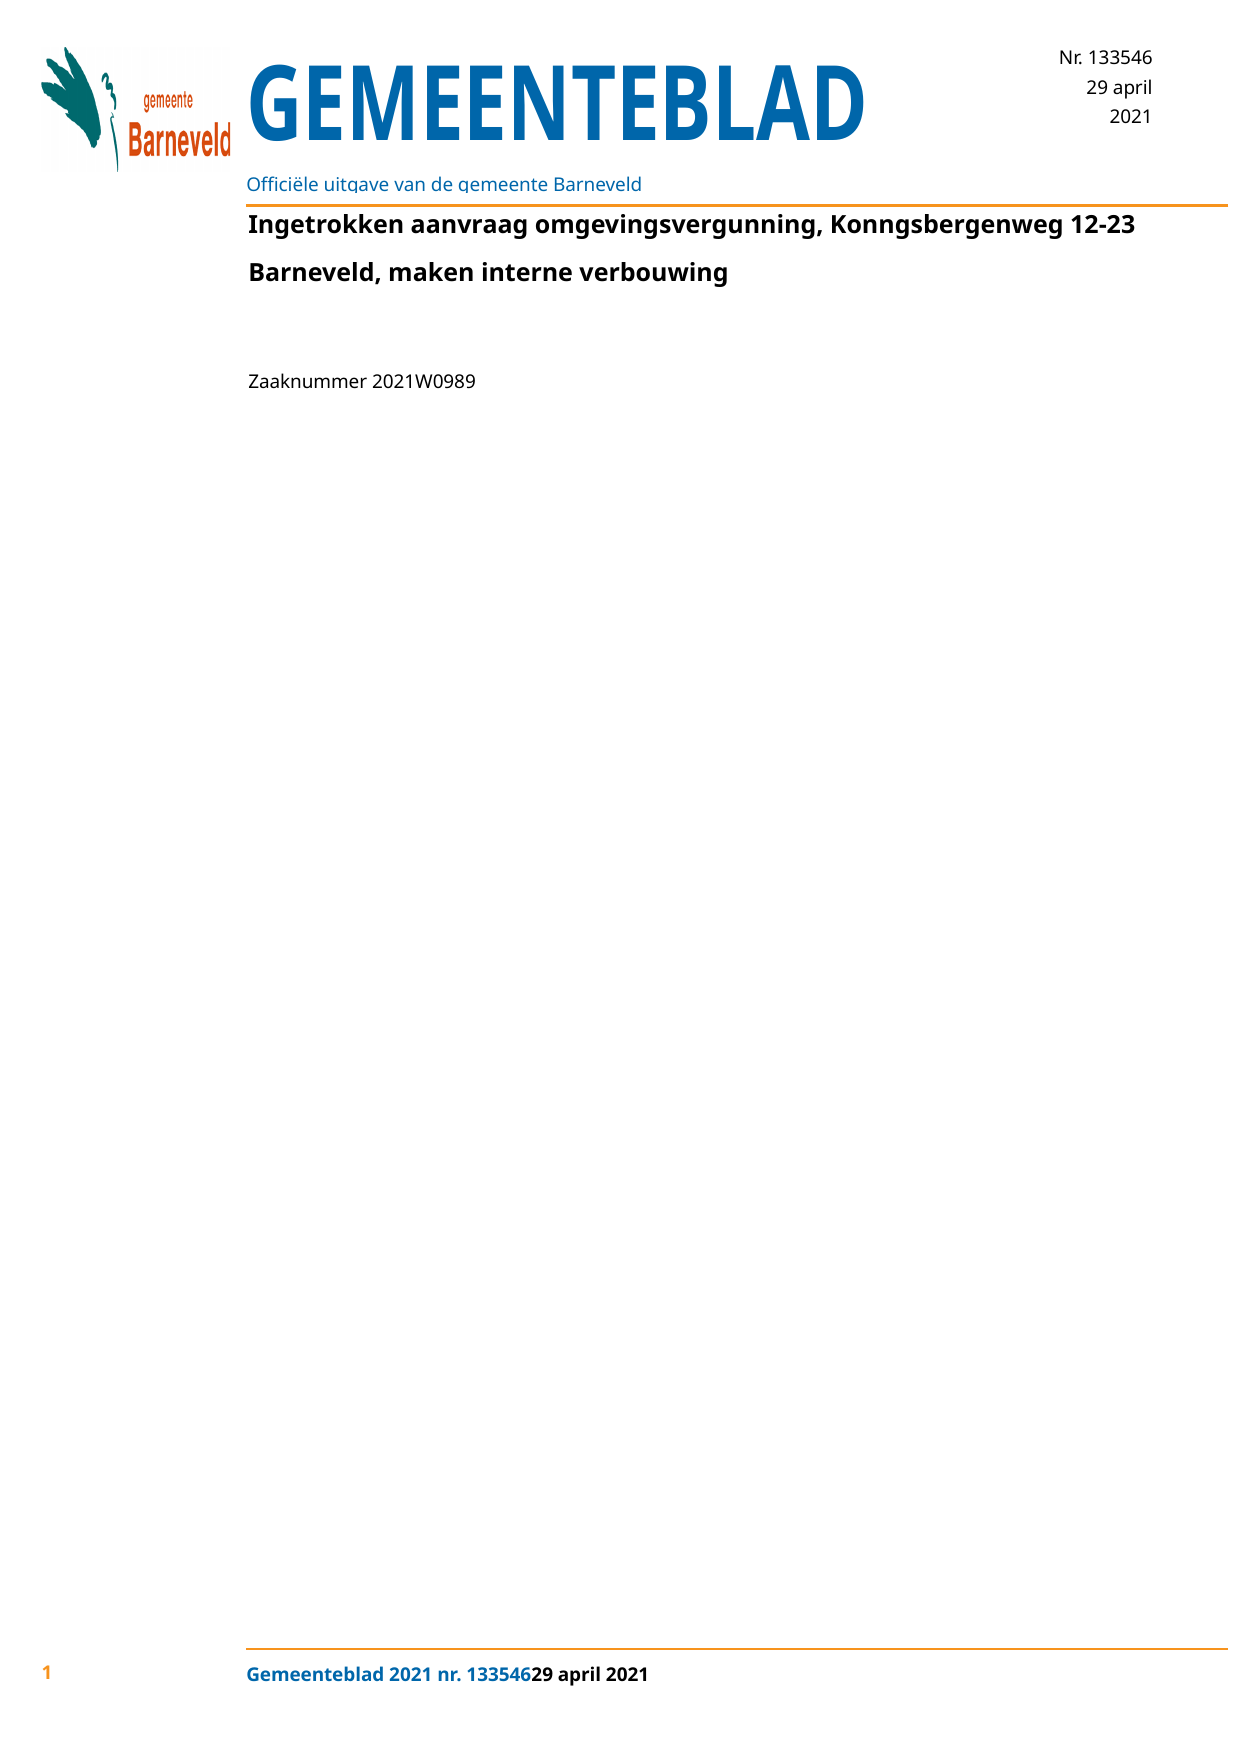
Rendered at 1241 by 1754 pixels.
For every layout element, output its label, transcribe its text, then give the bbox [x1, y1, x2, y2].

text Zaaknummer 2021W0989 [248, 368, 1152, 394]
picture [41, 47, 231, 172]
text Ingetrokken aanvraag omgevingsvergunning, Konngsbergenweg 12-23 Barneveld, maken interne verbouwing [248, 207, 1152, 288]
